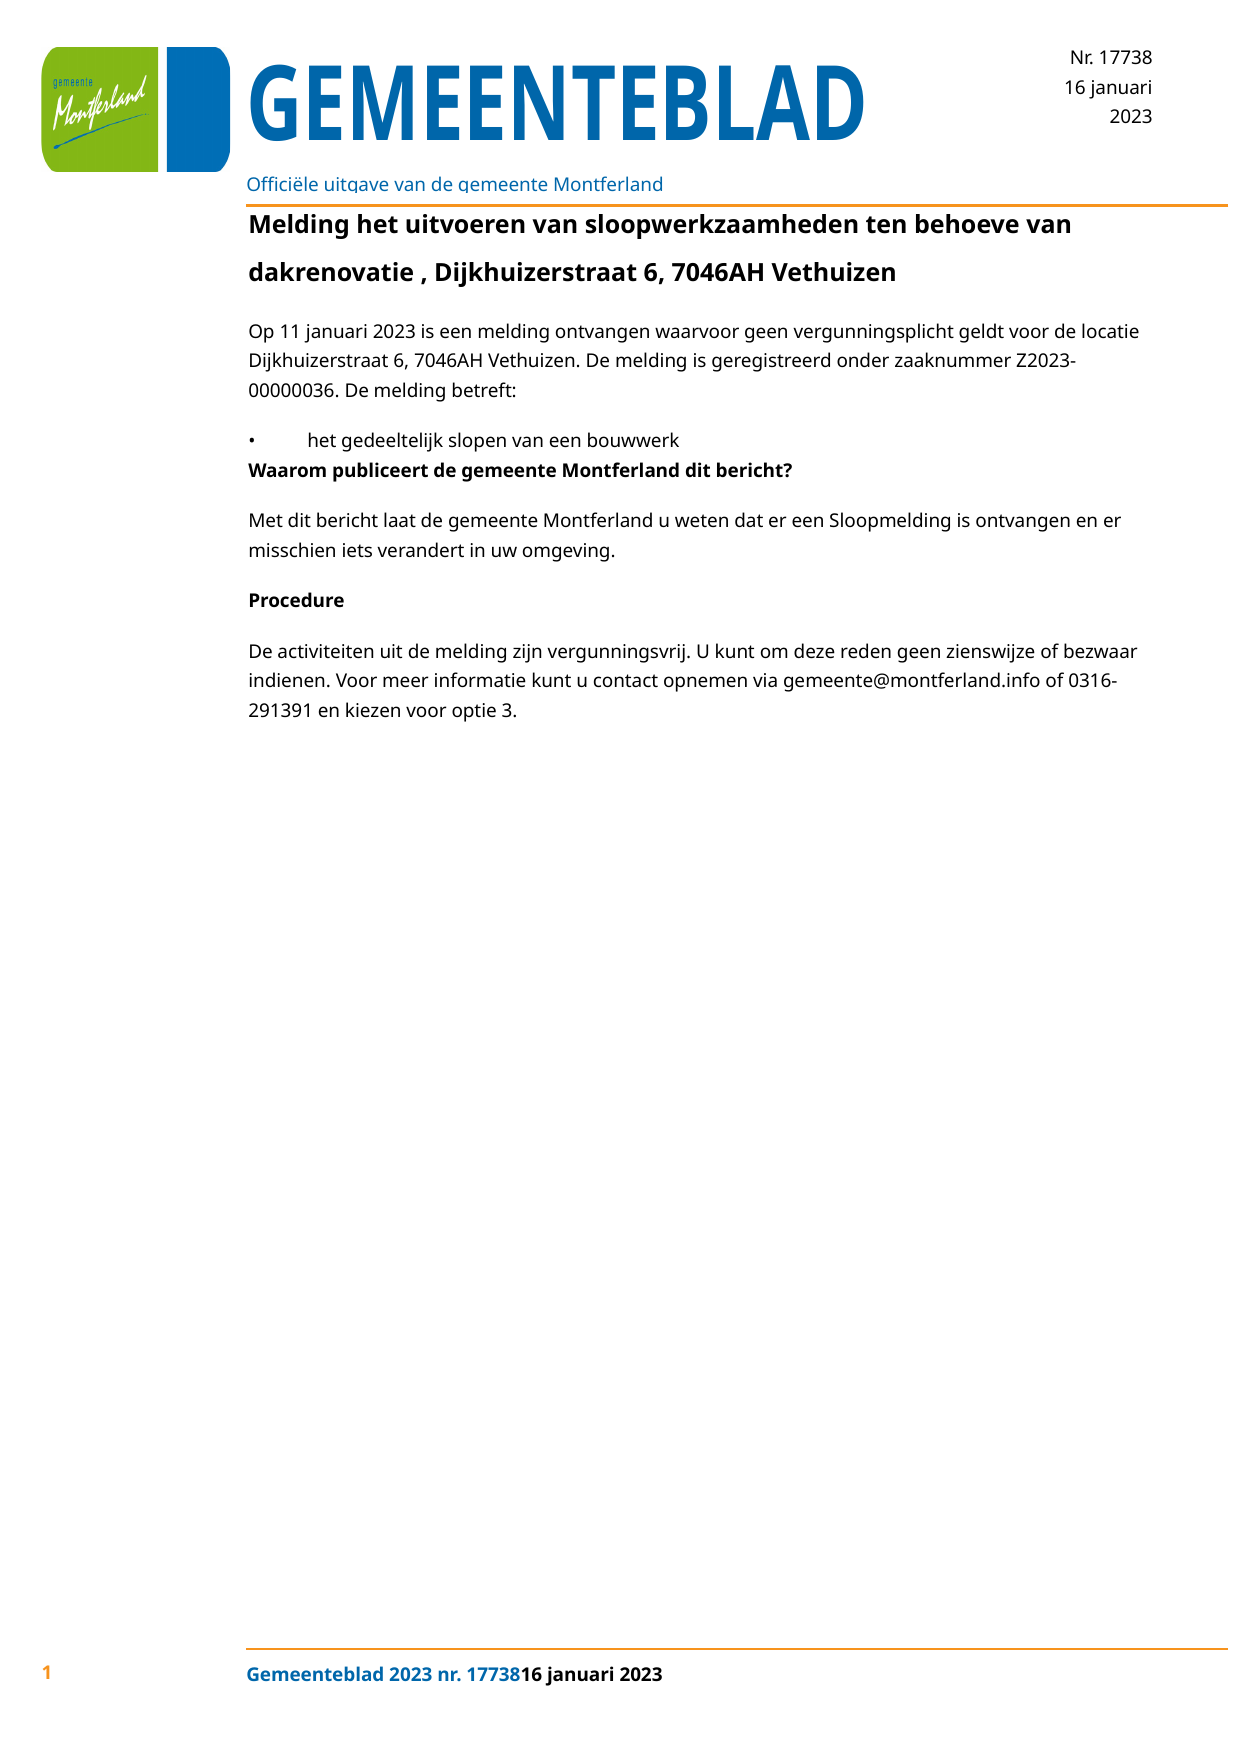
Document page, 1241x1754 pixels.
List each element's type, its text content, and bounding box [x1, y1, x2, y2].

text Melding het uitvoeren van sloopwerkzaamheden ten behoeve van dakrenovatie , Dijkhuizerstraat 6, 7046AH Vethuizen [248, 207, 1152, 288]
text De activiteiten uit de melding zijn vergunningsvrij. U kunt om deze reden geen zienswijze of bezwaar indienen. Voor meer informatie kunt u contact opnemen via gemeente@montferland.info of 0316-291391 en kiezen voor optie 3. [248, 638, 1152, 723]
text Met dit bericht laat de gemeente Montferland u weten dat er een Sloopmelding is ontvangen en er misschien iets verandert in uw omgeving. [248, 507, 1152, 563]
picture [41, 47, 231, 172]
text Waarom publiceert de gemeente Montferland dit bericht? [248, 457, 1152, 483]
list het gedeeltelijk slopen van een bouwwerk [248, 427, 1152, 453]
text Op 11 januari 2023 is een melding ontvangen waarvoor geen vergunningsplicht geldt voor de locatie Dijkhuizerstraat 6, 7046AH Vethuizen. De melding is geregistreerd onder zaaknummer Z2023-00000036. De melding betreft: [248, 318, 1152, 403]
text Procedure [248, 587, 1152, 613]
